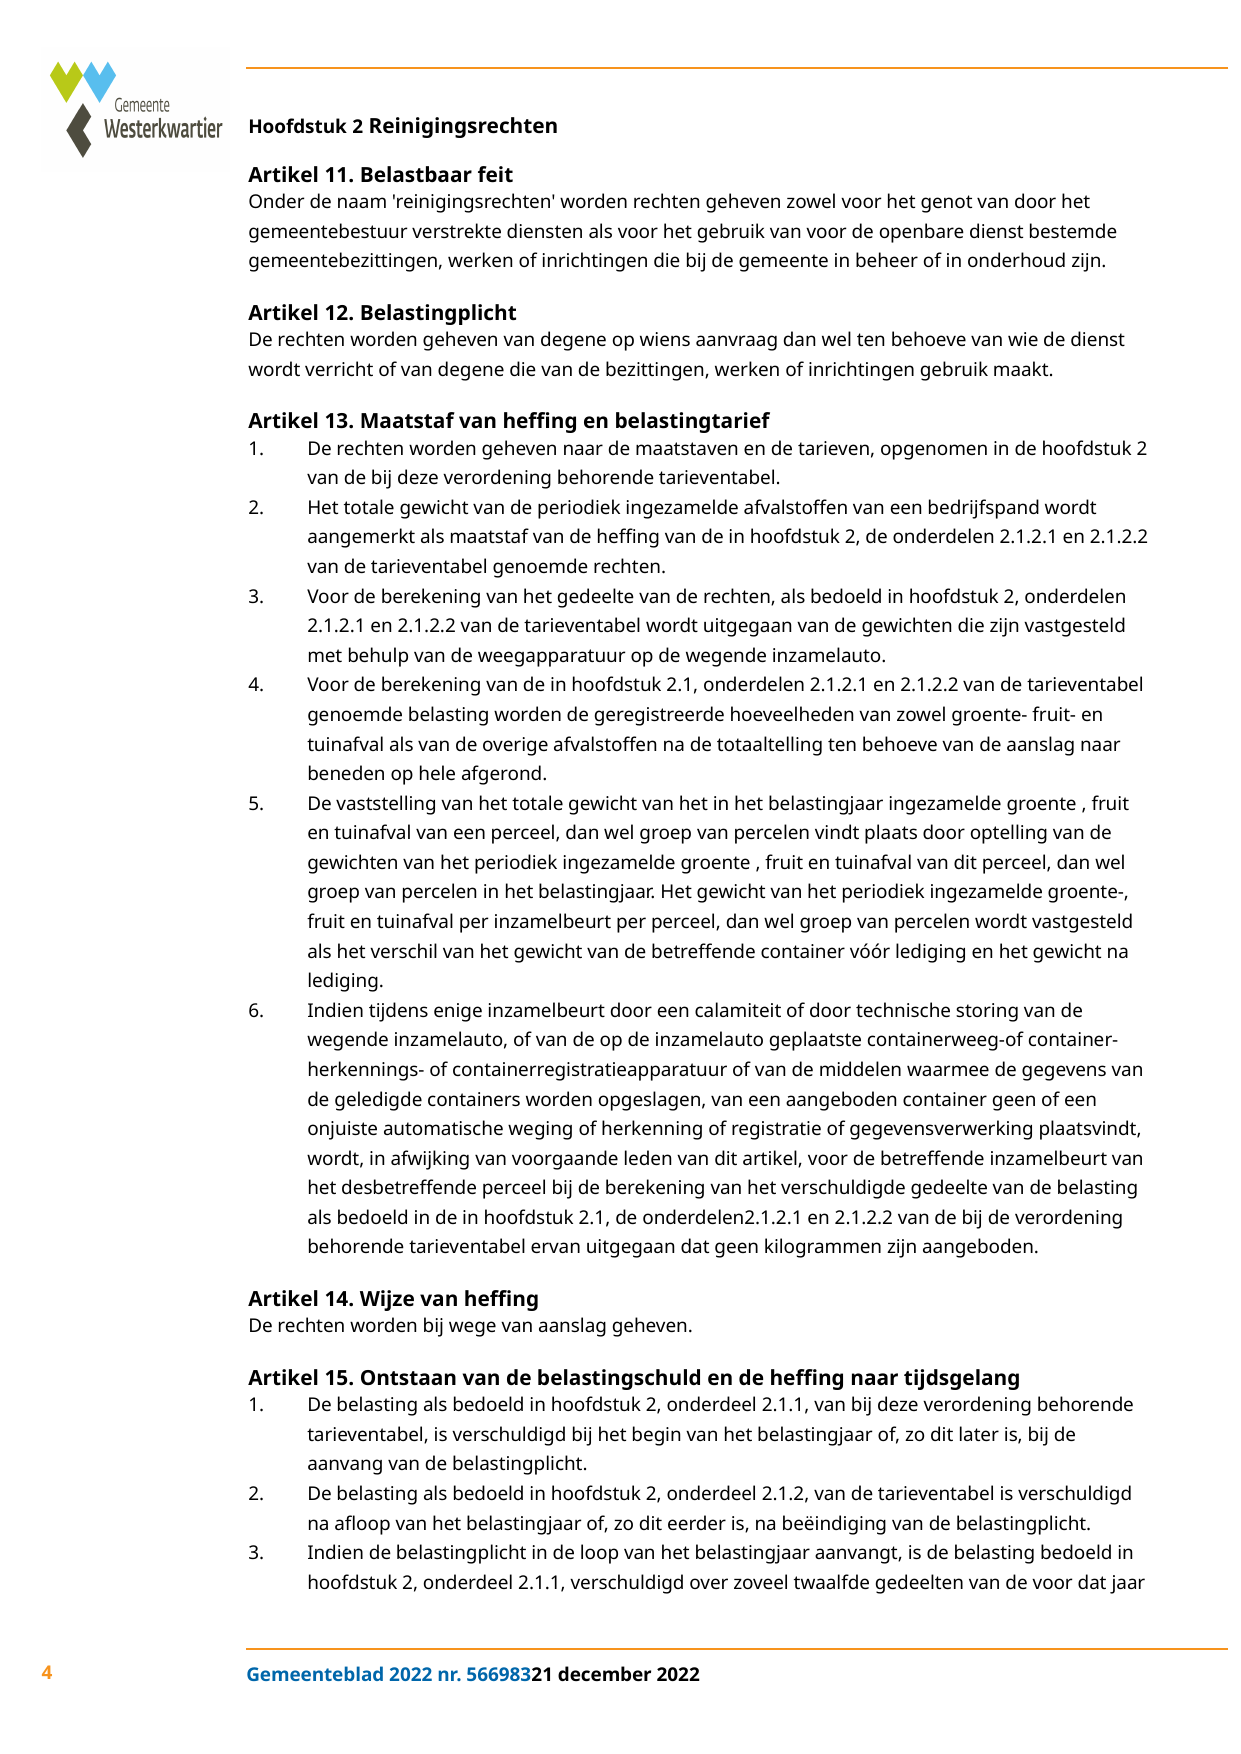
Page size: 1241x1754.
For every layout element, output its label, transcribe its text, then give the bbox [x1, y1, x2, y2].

text Artikel 14. Wijze van heffing [248, 1284, 1152, 1313]
list De vaststelling van het totale gewicht van het in het belastingjaar ingezamelde groente , fruit en tuinafval van een perceel, dan wel groep van percelen vindt plaats door optelling van de gewichten van het periodiek ingezamelde groente , fruit en tuinafval van dit perceel, dan wel groep van percelen in het belastingjaar. Het gewicht van het periodiek ingezamelde groente-, fruit en tuinafval per inzamelbeurt per perceel, dan wel groep van percelen wordt vastgesteld als het verschil van het gewicht van de betreffende container vóór lediging en het gewicht na lediging. [248, 790, 1152, 993]
list Voor de berekening van de in hoofdstuk 2.1, onderdelen 2.1.2.1 en 2.1.2.2 van de tarieventabel genoemde belasting worden de geregistreerde hoeveelheden van zowel groente- fruit- en tuinafval als van de overige afvalstoffen na de totaaltelling ten behoeve van de aanslag naar beneden op hele afgerond. [248, 672, 1152, 786]
text Onder de naam 'reinigingsrechten' worden rechten geheven zowel voor het genot van door het gemeentebestuur verstrekte diensten als voor het gebruik van voor de openbare dienst bestemde gemeentebezittingen, werken of inrichtingen die bij de gemeente in beheer of in onderhoud zijn. [248, 188, 1152, 273]
text Artikel 12. Belastingplicht [248, 298, 1152, 327]
text Artikel 13. Maatstaf van heffing en belastingtarief [248, 407, 1152, 435]
text Hoofdstuk 2 Reinigingsrechten [248, 111, 1152, 139]
list Het totale gewicht van de periodiek ingezamelde afvalstoffen van een bedrijfspand wordt aangemerkt als maatstaf van de heffing van de in hoofdstuk 2, de onderdelen 2.1.2.1 en 2.1.2.2 van de tarieventabel genoemde rechten. [248, 494, 1152, 579]
list De rechten worden geheven naar de maatstaven en de tarieven, opgenomen in de hoofdstuk 2 van de bij deze verordening behorende tarieventabel. [248, 435, 1152, 490]
list De belasting als bedoeld in hoofdstuk 2, onderdeel 2.1.1, van bij deze verordening behorende tarieventabel, is verschuldigd bij het begin van het belastingjaar of, zo dit later is, bij de aanvang van de belastingplicht. [248, 1391, 1152, 1476]
list De belasting als bedoeld in hoofdstuk 2, onderdeel 2.1.2, van de tarieventabel is verschuldigd na afloop van het belastingjaar of, zo dit eerder is, na beëindiging van de belastingplicht. [248, 1480, 1152, 1536]
text De rechten worden geheven van degene op wiens aanvraag dan wel ten behoeve van wie de dienst wordt verricht of van degene die van de bezittingen, werken of inrichtingen gebruik maakt. [248, 327, 1152, 382]
text Artikel 11. Belastbaar feit [248, 160, 1152, 188]
picture [41, 47, 231, 172]
list Voor de berekening van het gedeelte van de rechten, als bedoeld in hoofdstuk 2, onderdelen 2.1.2.1 en 2.1.2.2 van de tarieventabel wordt uitgegaan van de gewichten die zijn vastgesteld met behulp van de weegapparatuur op de wegende inzamelauto. [248, 583, 1152, 668]
text De rechten worden bij wege van aanslag geheven. [248, 1313, 1152, 1338]
list Indien tijdens enige inzamelbeurt door een calamiteit of door technische storing van de wegende inzamelauto, of van de op de inzamelauto geplaatste containerweeg-of container-herkennings- of containerregistratieapparatuur of van de middelen waarmee de gegevens van de geledigde containers worden opgeslagen, van een aangeboden container geen of een onjuiste automatische weging of herkenning of registratie of gegevensverwerking plaatsvindt, wordt, in afwijking van voorgaande leden van dit artikel, voor de betreffende inzamelbeurt van het desbetreffende perceel bij de berekening van het verschuldigde gedeelte van de belasting als bedoeld in de in hoofdstuk 2.1, de onderdelen2.1.2.1 en 2.1.2.2 van de bij de verordening behorende tarieventabel ervan uitgegaan dat geen kilogrammen zijn aangeboden. [248, 997, 1152, 1259]
list Indien de belastingplicht in de loop van het belastingjaar aanvangt, is de belasting bedoeld in hoofdstuk 2, onderdeel 2.1.1, verschuldigd over zoveel twaalfde gedeelten van de voor dat jaar [248, 1539, 1152, 1595]
text Artikel 15. Ontstaan van de belastingschuld en de heffing naar tijdsgelang [248, 1363, 1152, 1391]
